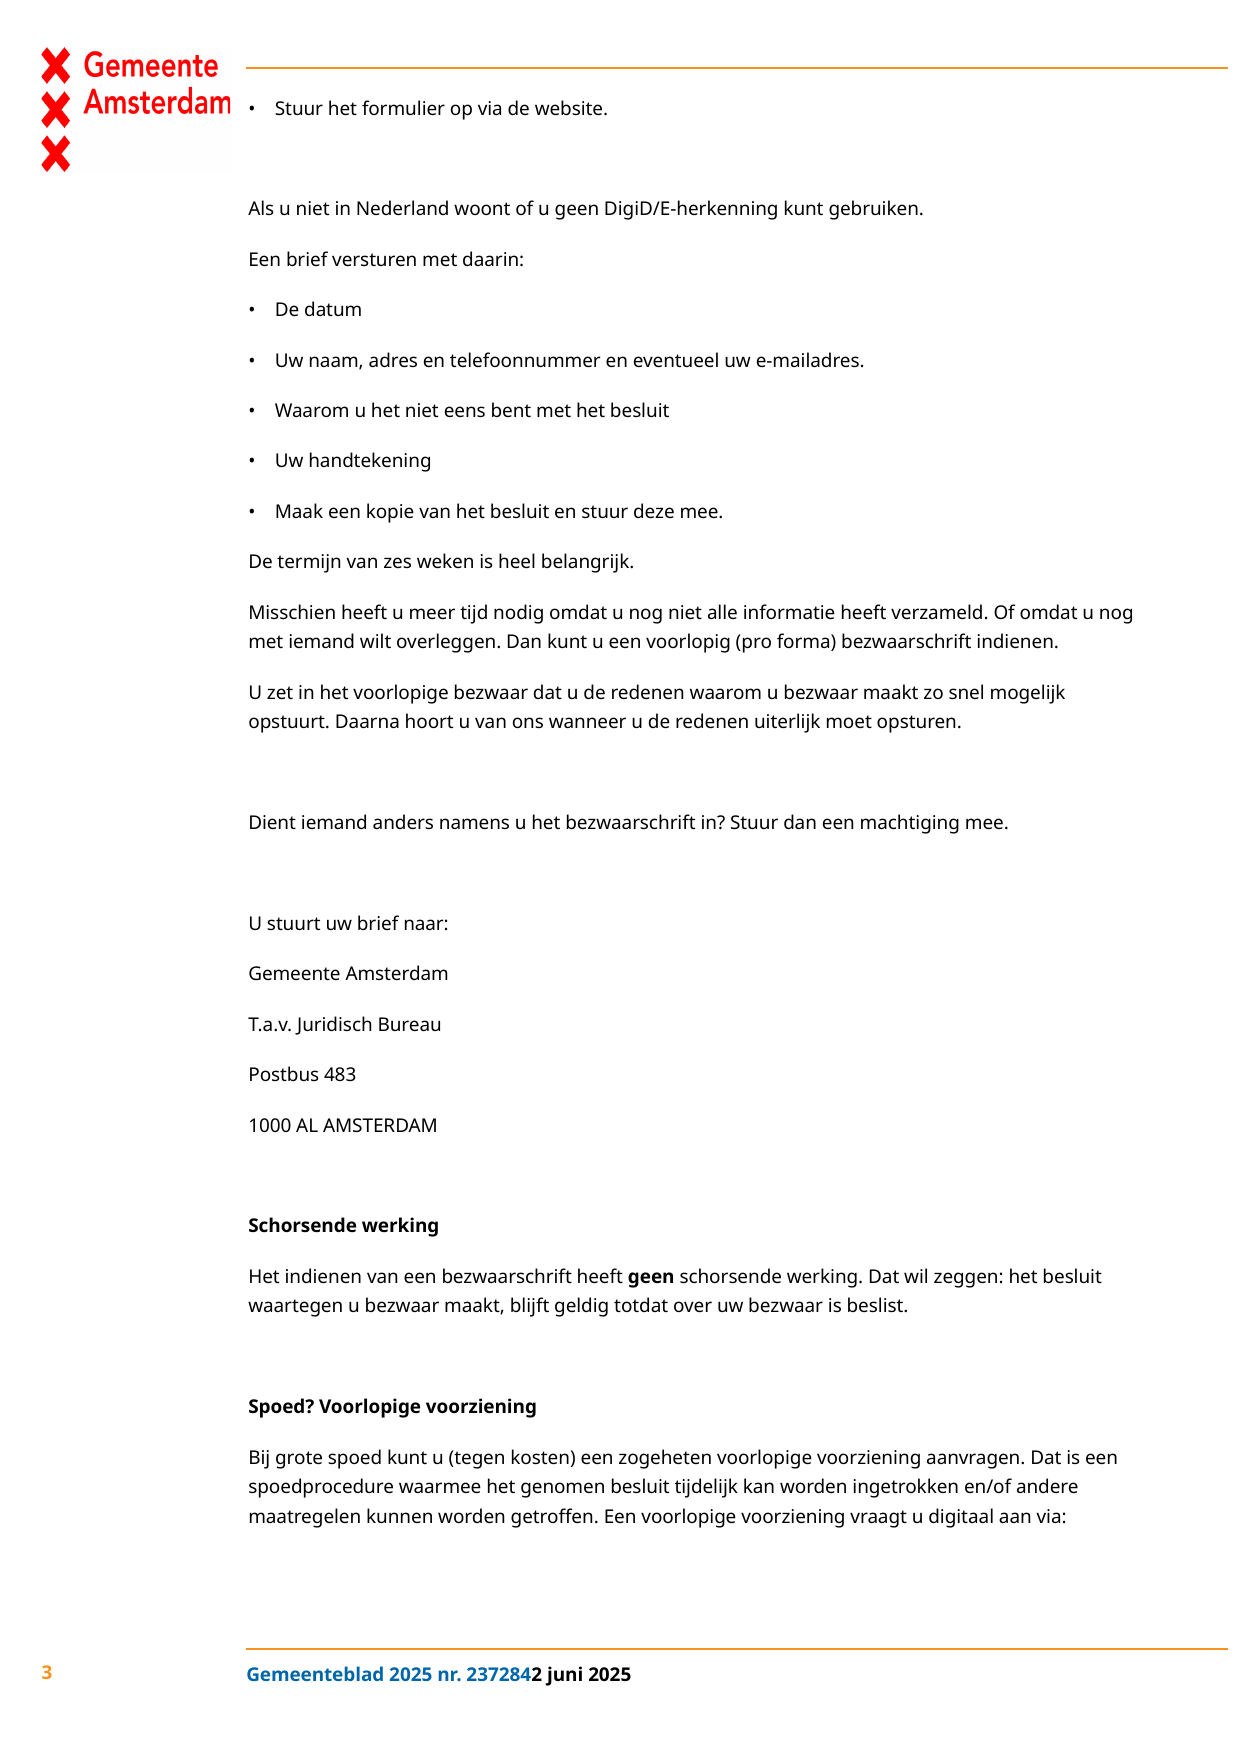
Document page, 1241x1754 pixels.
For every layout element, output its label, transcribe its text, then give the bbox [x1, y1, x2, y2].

text U zet in het voorlopige bezwaar dat u de redenen waarom u bezwaar maakt zo snel mogelijk opstuurt. Daarna hoort u van ons wanneer u de redenen uiterlijk moet opsturen. [248, 679, 1152, 734]
text Het indienen van een bezwaarschrift heeft geen schorsende werking. Dat wil zeggen: het besluit waartegen u bezwaar maakt, blijft geldig totdat over uw bezwaar is beslist. [248, 1263, 1152, 1318]
text 1000 AL AMSTERDAM [248, 1112, 1152, 1138]
text Gemeente Amsterdam [248, 961, 1152, 986]
text Misschien heeft u meer tijd nodig omdat u nog niet alle informatie heeft verzameld. Of omdat u nog met iemand wilt overleggen. Dan kunt u een voorlopig (pro forma) bezwaarschrift indienen. [248, 599, 1152, 654]
text Bij grote spoed kunt u (tegen kosten) een zogeheten voorlopige voorziening aanvragen. Dat is een spoedprocedure waarmee het genomen besluit tijdelijk kan worden ingetrokken en/of andere maatregelen kunnen worden getroffen. Een voorlopige voorziening vraagt u digitaal aan via: [248, 1444, 1152, 1529]
text Spoed? Voorlopige voorziening [248, 1393, 1152, 1419]
text Postbus 483 [248, 1061, 1152, 1087]
text Dient iemand anders namens u het bezwaarschrift in? Stuur dan een machtiging mee. [248, 809, 1152, 835]
text De termijn van zes weken is heel belangrijk. [248, 548, 1152, 574]
text Als u niet in Nederland woont of u geen DigiD/E-herkenning kunt gebruiken. [248, 196, 1152, 221]
picture [41, 47, 231, 172]
text • Uw naam, adres en telefoonnummer en eventueel uw e-mailadres. [248, 347, 1152, 373]
text • Maak een kopie van het besluit en stuur deze mee. [248, 498, 1152, 524]
text • Stuur het formulier op via de website. [248, 95, 1152, 121]
text • Uw handtekening [248, 448, 1152, 473]
text • De datum [248, 296, 1152, 322]
text Een brief versturen met daarin: [248, 246, 1152, 272]
text Schorsende werking [248, 1213, 1152, 1238]
text U stuurt uw brief naar: [248, 910, 1152, 936]
text • Waarom u het niet eens bent met het besluit [248, 397, 1152, 423]
text T.a.v. Juridisch Bureau [248, 1011, 1152, 1037]
